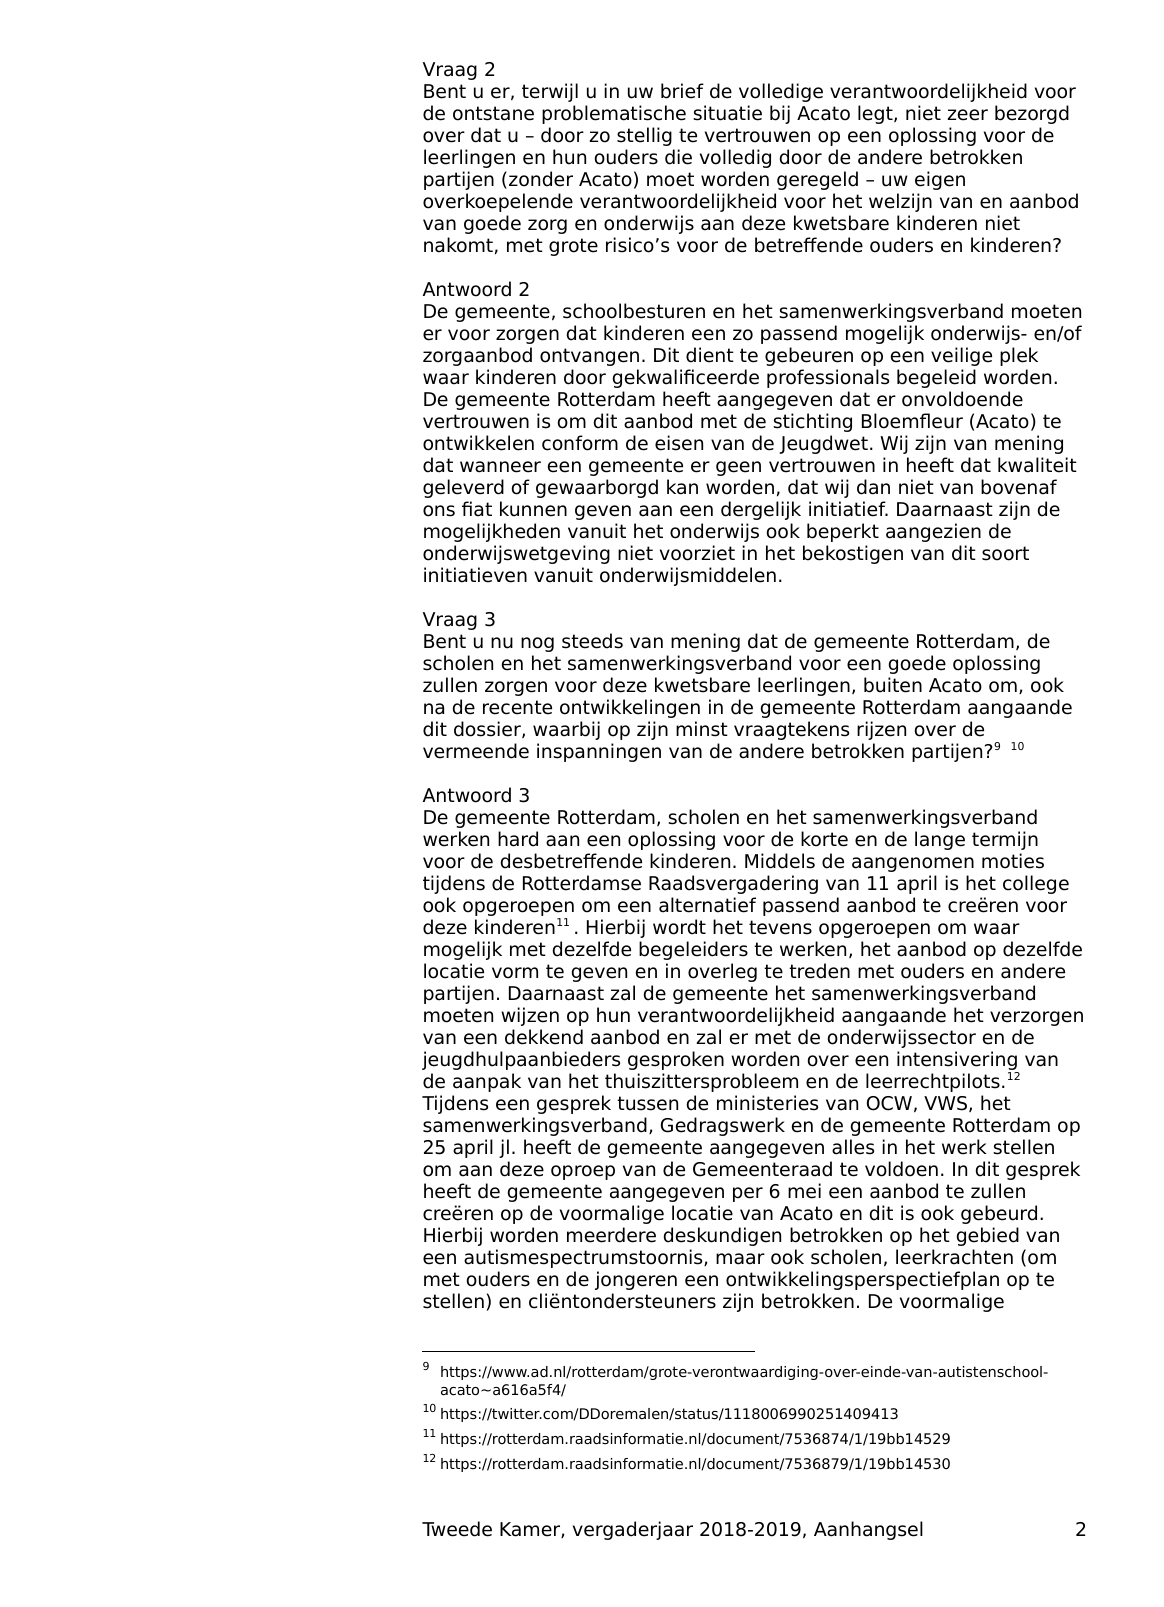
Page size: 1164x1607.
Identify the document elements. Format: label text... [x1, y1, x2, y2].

text https://rotterdam.raadsinformatie.nl/document/7536874/1/19bb14529 [422, 1427, 1087, 1449]
text https://twitter.com/DDoremalen/status/1118006990251409413 [422, 1402, 1087, 1424]
text De gemeente, schoolbesturen en het samenwerkingsverband moeten er voor zorgen dat kinderen een zo passend mogelijk onderwijs- en/of zorgaanbod ontvangen. Dit dient te gebeuren op een veilige plek waar kinderen door gekwalificeerde professionals begeleid worden. De gemeente Rotterdam heeft aangegeven dat er onvoldoende vertrouwen is om dit aanbod met de stichting Bloemfleur (Acato) te ontwikkelen conform de eisen van de Jeugdwet. Wij zijn van mening dat wanneer een gemeente er geen vertrouwen in heeft dat kwaliteit geleverd of gewaarborgd kan worden, dat wij dan niet van bovenaf ons fiat kunnen geven aan een dergelijk initiatief. Daarnaast zijn de mogelijkheden vanuit het onderwijs ook beperkt aangezien de onderwijswetgeving niet voorziet in het bekostigen van dit soort initiatieven vanuit onderwijsmiddelen. [422, 301, 1087, 587]
text Antwoord 2 [422, 279, 1087, 301]
text https://rotterdam.raadsinformatie.nl/document/7536879/1/19bb14530 [422, 1452, 1087, 1474]
text Antwoord 3 [422, 785, 1087, 807]
text De gemeente Rotterdam, scholen en het samenwerkingsverband werken hard aan een oplossing voor de korte en de lange termijn voor de desbetreffende kinderen. Middels de aangenomen moties tijdens de Rotterdamse Raadsvergadering van 11 april is het college ook opgeroepen om een alternatief passend aanbod te creëren voor deze kinderen. Hierbij wordt het tevens opgeroepen om waar mogelijk met dezelfde begeleiders te werken, het aanbod op dezelfde locatie vorm te geven en in overleg te treden met ouders en andere partijen. Daarnaast zal de gemeente het samenwerkingsverband moeten wijzen op hun verantwoordelijkheid aangaande het verzorgen van een dekkend aanbod en zal er met de onderwijssector en de jeugdhulpaanbieders gesproken worden over een intensivering van de aanpak van het thuiszittersprobleem en de leerrechtpilots. [422, 807, 1087, 1093]
text Bent u er, terwijl u in uw brief de volledige verantwoordelijkheid voor de ontstane problematische situatie bij Acato legt, niet zeer bezorgd over dat u – door zo stellig te vertrouwen op een oplossing voor de leerlingen en hun ouders die volledig door de andere betrokken partijen (zonder Acato) moet worden geregeld – uw eigen overkoepelende verantwoordelijkheid voor het welzijn van en aanbod van goede zorg en onderwijs aan deze kwetsbare kinderen niet nakomt, met grote risico’s voor de betreffende ouders en kinderen? [422, 81, 1087, 257]
text Bent u nu nog steeds van mening dat de gemeente Rotterdam, de scholen en het samenwerkingsverband voor een goede oplossing zullen zorgen voor deze kwetsbare leerlingen, buiten Acato om, ook na de recente ontwikkelingen in de gemeente Rotterdam aangaande dit dossier, waarbij op zijn minst vraagtekens rijzen over de vermeende inspanningen van de andere betrokken partijen? [422, 631, 1087, 763]
text https://www.ad.nl/rotterdam/grote-verontwaardiging-over-einde-van-autistenschool-acato~a616a5f4/ [422, 1360, 1087, 1399]
text Tijdens een gesprek tussen de ministeries van OCW, VWS, het samenwerkingsverband, Gedragswerk en de gemeente Rotterdam op 25 april jl. heeft de gemeente aangegeven alles in het werk stellen om aan deze oproep van de Gemeenteraad te voldoen. In dit gesprek heeft de gemeente aangegeven per 6 mei een aanbod te zullen creëren op de voormalige locatie van Acato en dit is ook gebeurd. Hierbij worden meerdere deskundigen betrokken op het gebied van een autismespectrumstoornis, maar ook scholen, leerkrachten (om met ouders en de jongeren een ontwikkelingsperspectiefplan op te stellen) en cliëntondersteuners zijn betrokken. De voormalige [422, 1093, 1087, 1312]
text Vraag 3 [422, 609, 1087, 631]
text Vraag 2 [422, 59, 1087, 81]
